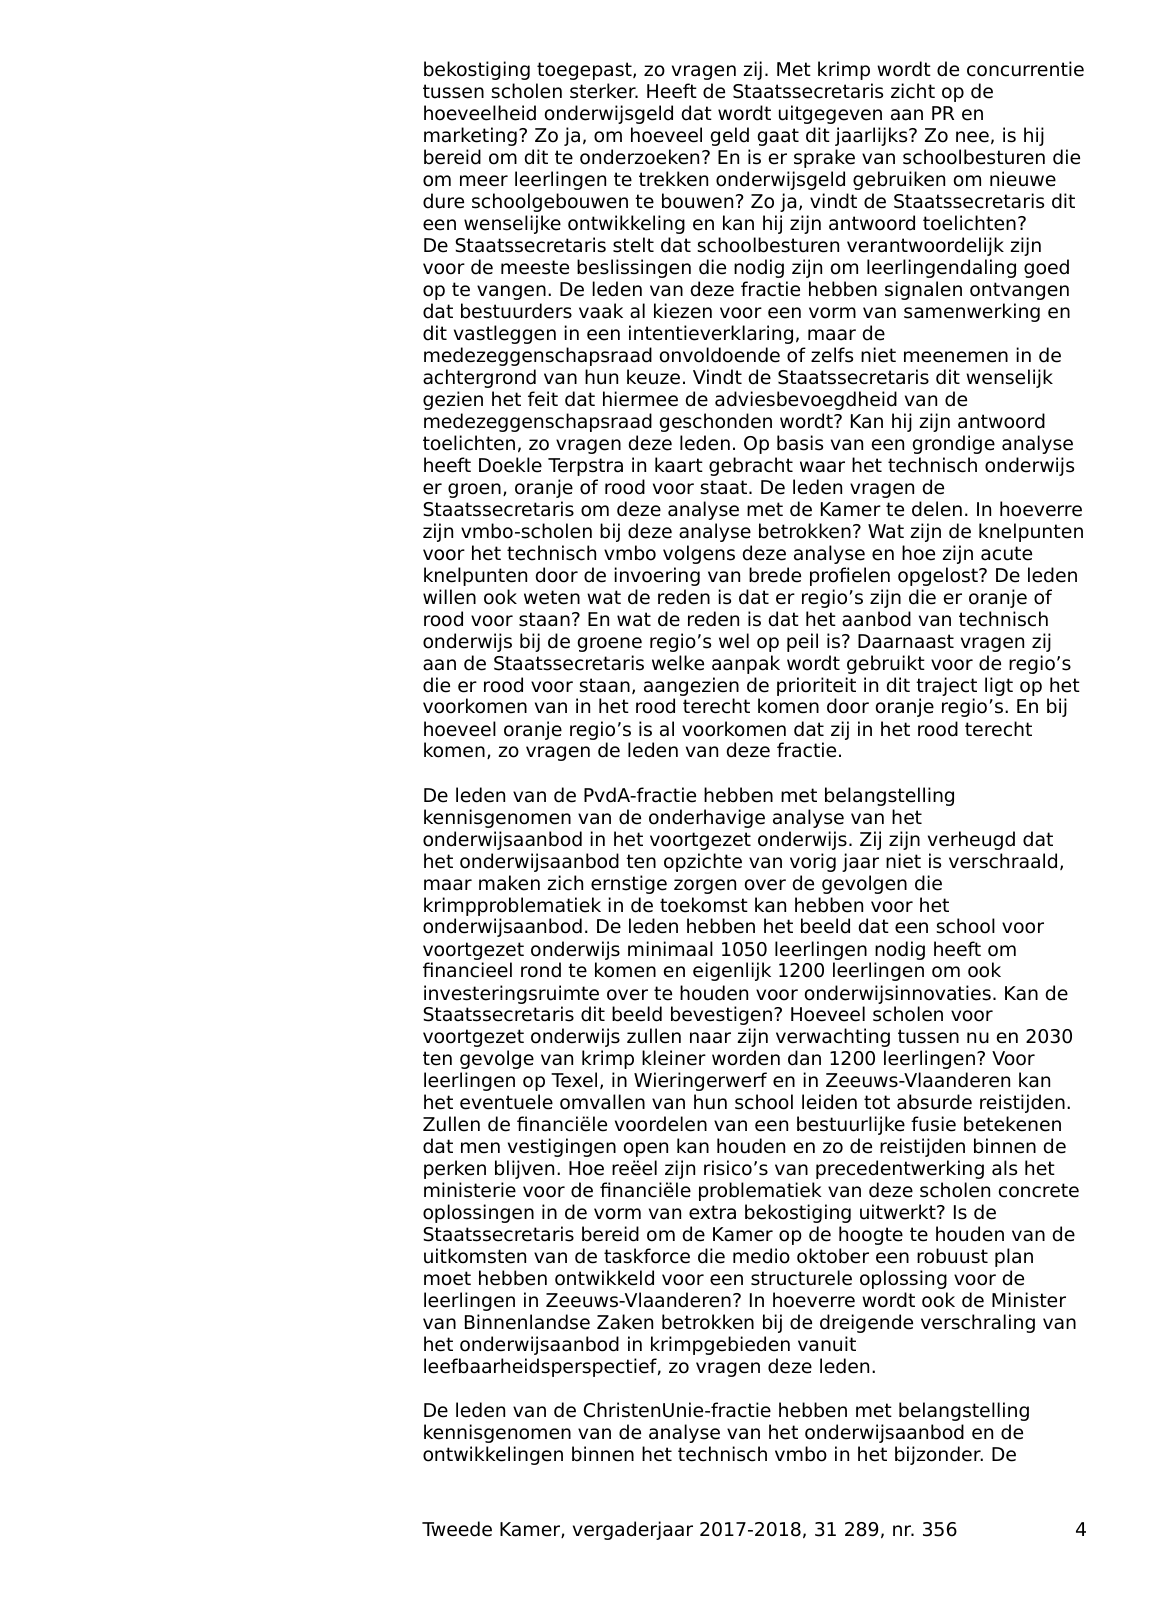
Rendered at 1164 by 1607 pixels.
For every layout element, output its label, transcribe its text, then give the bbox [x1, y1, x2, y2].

text De Staatssecretaris stelt dat schoolbesturen verantwoordelijk zijn voor de meeste beslissingen die nodig zijn om leerlingendaling goed op te vangen. De leden van deze fractie hebben signalen ontvangen dat bestuurders vaak al kiezen voor een vorm van samenwerking en dit vastleggen in een intentieverklaring, maar de medezeggenschapsraad onvoldoende of zelfs niet meenemen in de achtergrond van hun keuze. Vindt de Staatssecretaris dit wenselijk gezien het feit dat hiermee de adviesbevoegdheid van de medezeggenschapsraad geschonden wordt? Kan hij zijn antwoord toelichten, zo vragen deze leden. Op basis van een grondige analyse heeft Doekle Terpstra in kaart gebracht waar het technisch onderwijs er groen, oranje of rood voor staat. De leden vragen de Staatssecretaris om deze analyse met de Kamer te delen. In hoeverre zijn vmbo-scholen bij deze analyse betrokken? Wat zijn de knelpunten voor het technisch vmbo volgens deze analyse en hoe zijn acute knelpunten door de invoering van brede profielen opgelost? De leden willen ook weten wat de reden is dat er regio’s zijn die er oranje of rood voor staan? En wat de reden is dat het aanbod van technisch onderwijs bij de groene regio’s wel op peil is? Daarnaast vragen zij aan de Staatssecretaris welke aanpak wordt gebruikt voor de regio’s die er rood voor staan, aangezien de prioriteit in dit traject ligt op het voorkomen van in het rood terecht komen door oranje regio’s. En bij hoeveel oranje regio’s is al voorkomen dat zij in het rood terecht komen, zo vragen de leden van deze fractie. [422, 235, 1087, 762]
text De leden van de PvdA-fractie hebben met belangstelling kennisgenomen van de onderhavige analyse van het onderwijsaanbod in het voortgezet onderwijs. Zij zijn verheugd dat het onderwijsaanbod ten opzichte van vorig jaar niet is verschraald, maar maken zich ernstige zorgen over de gevolgen die krimpproblematiek in de toekomst kan hebben voor het onderwijsaanbod. De leden hebben het beeld dat een school voor voortgezet onderwijs minimaal 1050 leerlingen nodig heeft om financieel rond te komen en eigenlijk 1200 leerlingen om ook investeringsruimte over te houden voor onderwijsinnovaties. Kan de Staatssecretaris dit beeld bevestigen? Hoeveel scholen voor voortgezet onderwijs zullen naar zijn verwachting tussen nu en 2030 ten gevolge van krimp kleiner worden dan 1200 leerlingen? Voor leerlingen op Texel, in Wieringerwerf en in Zeeuws-Vlaanderen kan het eventuele omvallen van hun school leiden tot absurde reistijden. Zullen de financiële voordelen van een bestuurlijke fusie betekenen dat men vestigingen open kan houden en zo de reistijden binnen de perken blijven. Hoe reëel zijn risico’s van precedentwerking als het ministerie voor de financiële problematiek van deze scholen concrete oplossingen in de vorm van extra bekostiging uitwerkt? Is de Staatssecretaris bereid om de Kamer op de hoogte te houden van de uitkomsten van de taskforce die medio oktober een robuust plan moet hebben ontwikkeld voor een structurele oplossing voor de leerlingen in Zeeuws-Vlaanderen? In hoeverre wordt ook de Minister van Binnenlandse Zaken betrokken bij de dreigende verschraling van het onderwijsaanbod in krimpgebieden vanuit leefbaarheidsperspectief, zo vragen deze leden. [422, 784, 1087, 1378]
text De leden van de ChristenUnie-fractie hebben met belangstelling kennisgenomen van de analyse van het onderwijsaanbod en de ontwikkelingen binnen het technisch vmbo in het bijzonder. De [422, 1400, 1087, 1466]
text bekostiging toegepast, zo vragen zij. Met krimp wordt de concurrentie tussen scholen sterker. Heeft de Staatssecretaris zicht op de hoeveelheid onderwijsgeld dat wordt uitgegeven aan PR en marketing? Zo ja, om hoeveel geld gaat dit jaarlijks? Zo nee, is hij bereid om dit te onderzoeken? En is er sprake van schoolbesturen die om meer leerlingen te trekken onderwijsgeld gebruiken om nieuwe dure schoolgebouwen te bouwen? Zo ja, vindt de Staatssecretaris dit een wenselijke ontwikkeling en kan hij zijn antwoord toelichten? [422, 59, 1087, 235]
